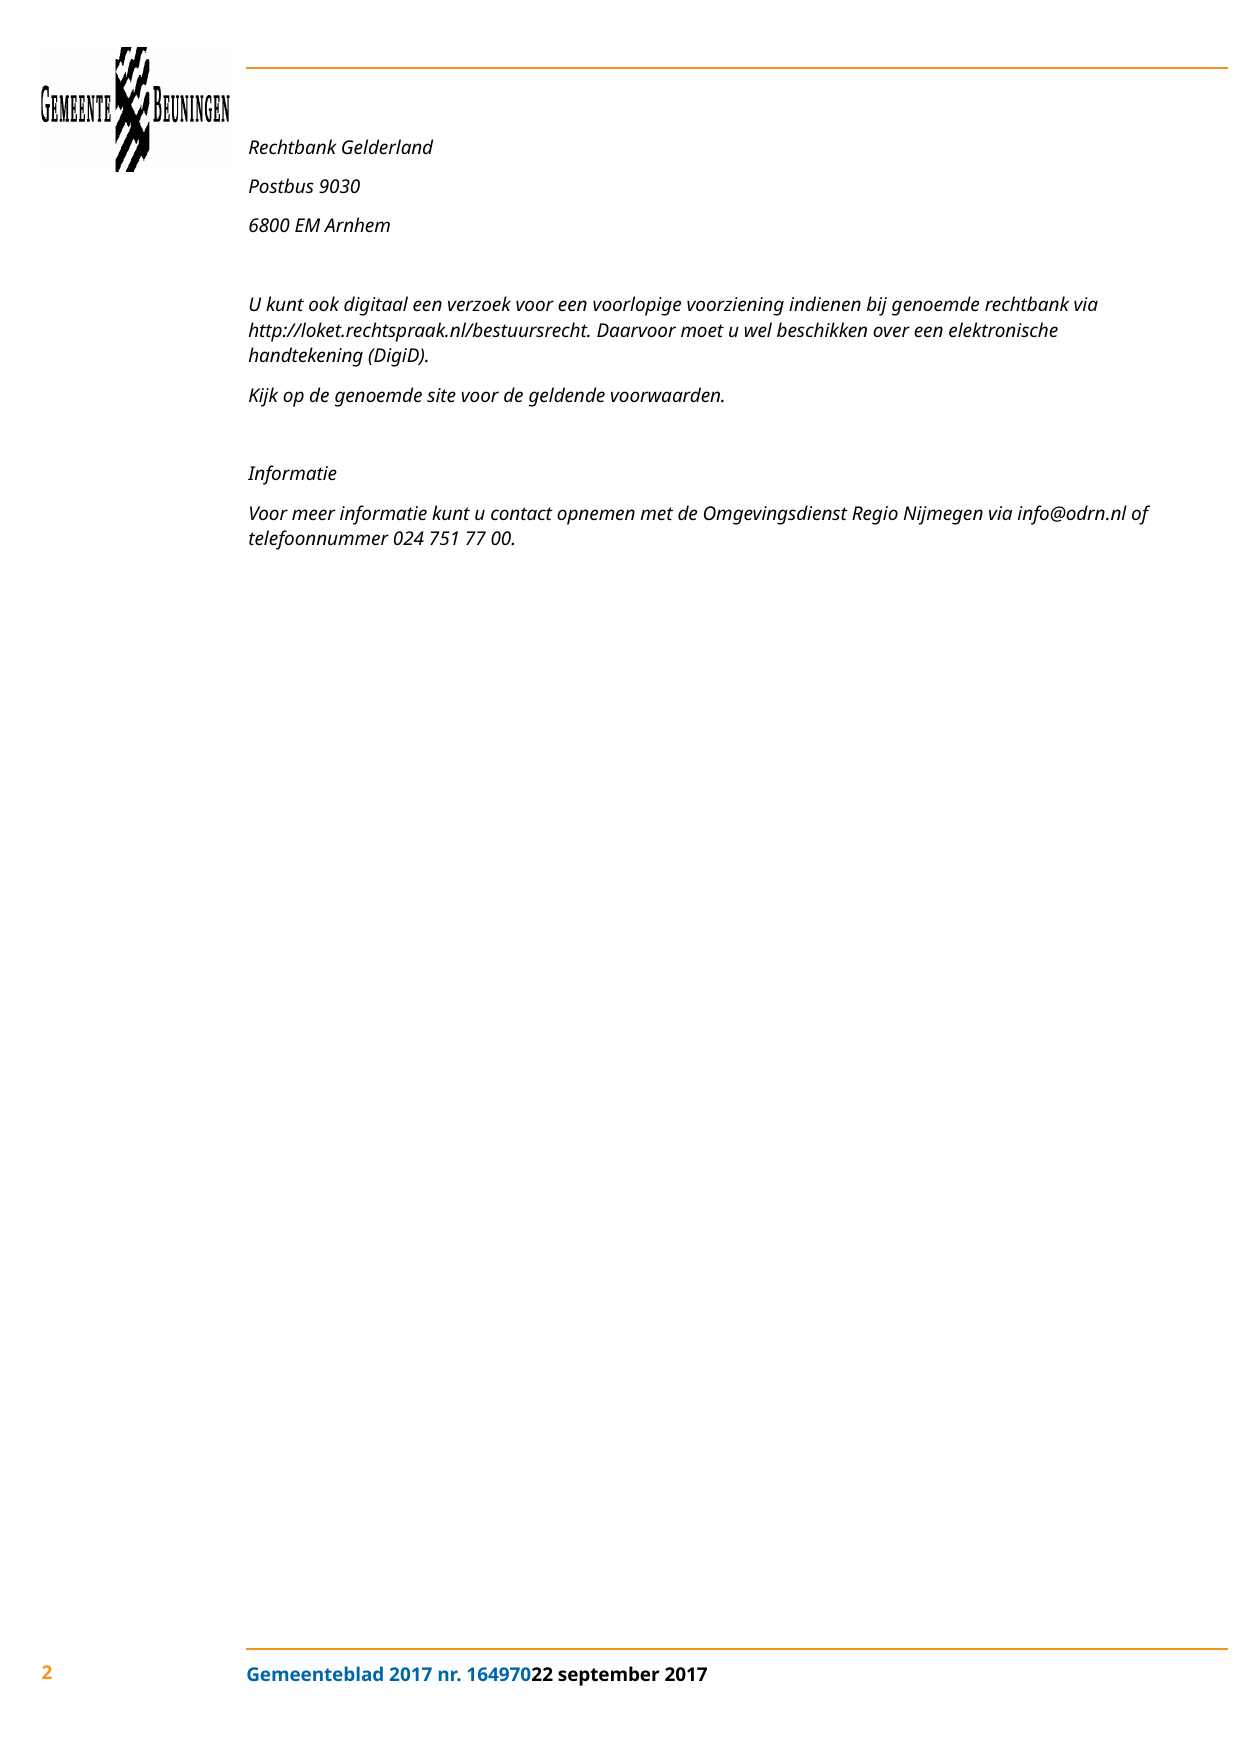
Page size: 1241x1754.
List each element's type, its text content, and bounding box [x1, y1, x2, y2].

text Kijk op de genoemde site voor de geldende voorwaarden. [248, 382, 1152, 408]
text Informatie [248, 460, 1152, 486]
text 6800 EM Arnhem [248, 213, 1152, 238]
text Postbus 9030 [248, 173, 1152, 199]
picture [41, 47, 231, 172]
text Voor meer informatie kunt u contact opnemen met de Omgevingsdienst Regio Nijmegen via info@odrn.nl of telefoonnummer 024 751 77 00. [248, 500, 1152, 551]
text Rechtbank Gelderland [248, 134, 1152, 160]
text U kunt ook digitaal een verzoek voor een voorlopige voorziening indienen bij genoemde rechtbank via http://loket.rechtspraak.nl/bestuursrecht. Daarvoor moet u wel beschikken over een elektronische handtekening (DigiD). [248, 291, 1152, 368]
